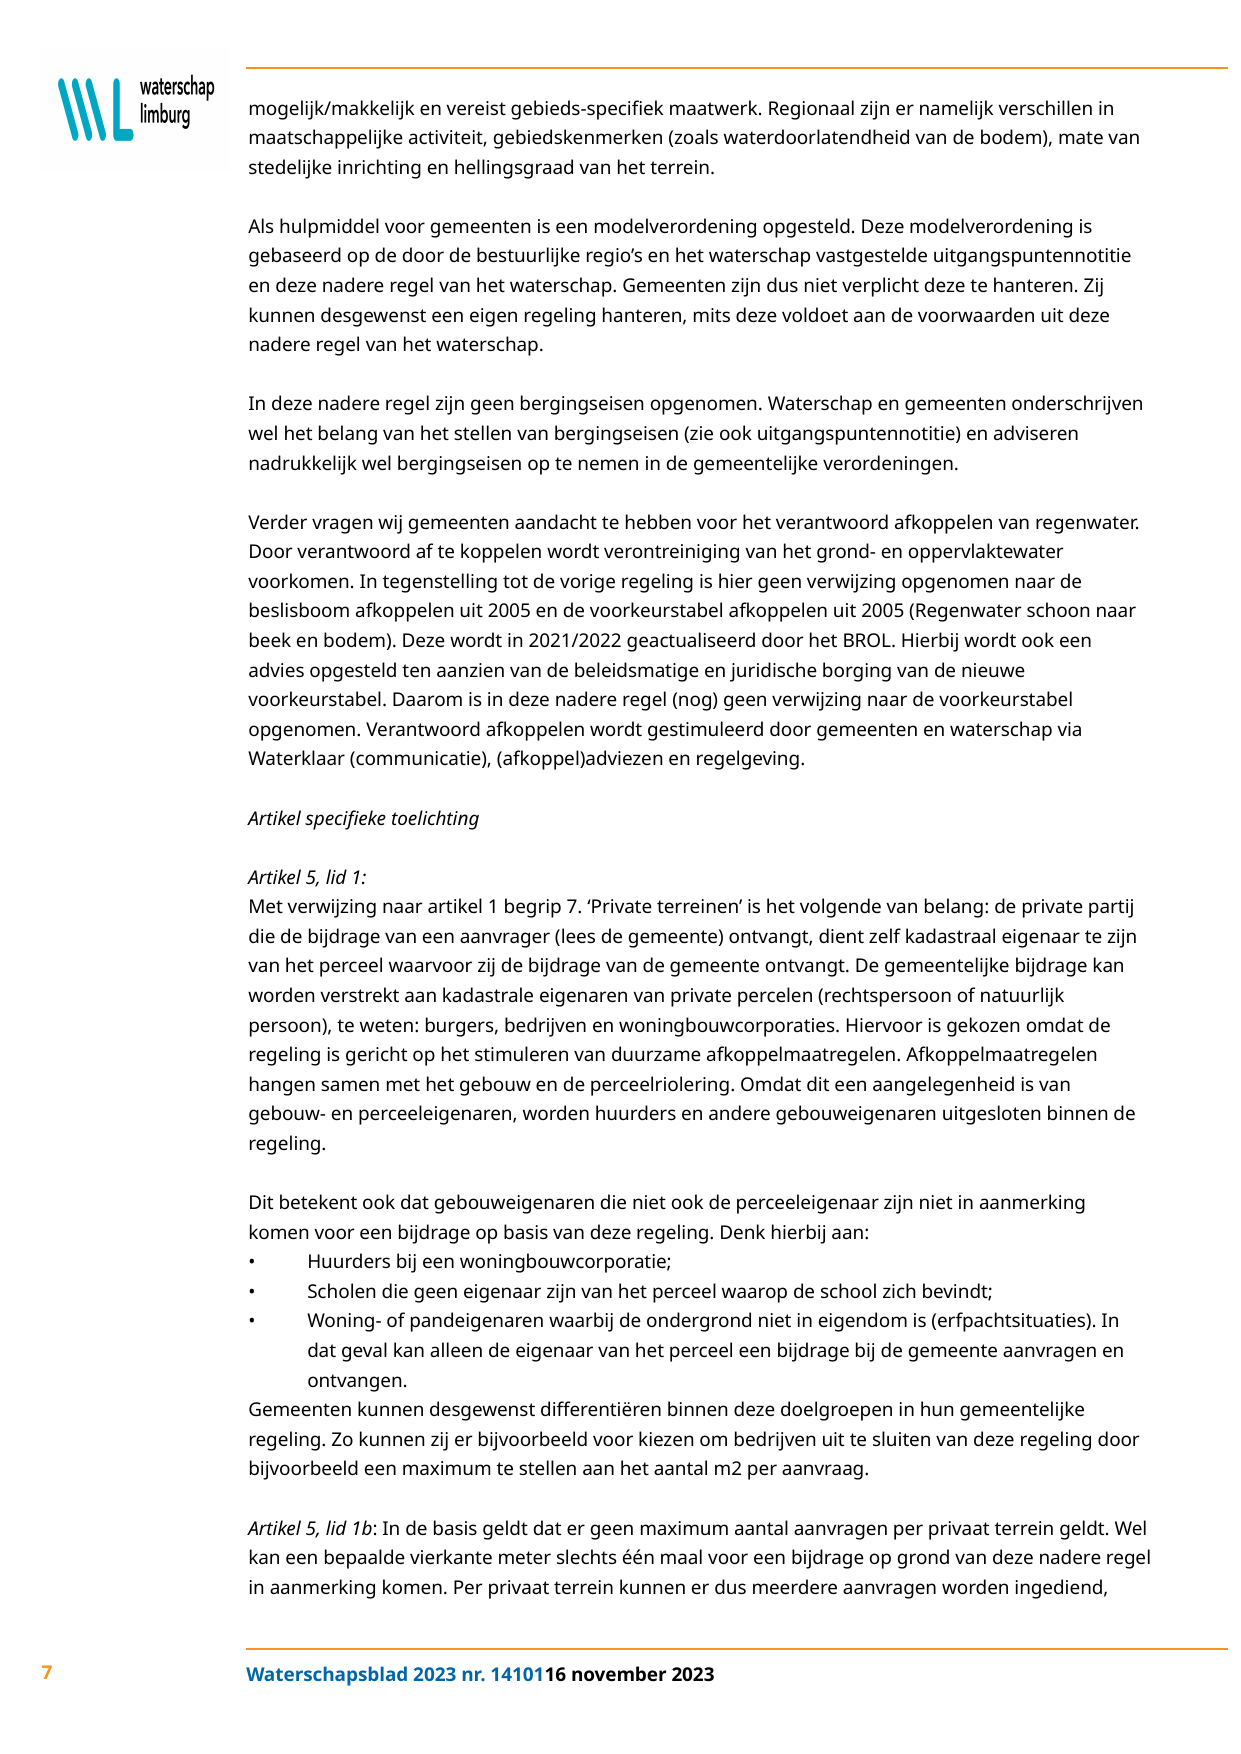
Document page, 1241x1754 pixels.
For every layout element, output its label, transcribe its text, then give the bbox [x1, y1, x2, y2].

text Dit betekent ook dat gebouweigenaren die niet ook de perceeleigenaar zijn niet in aanmerking komen voor een bijdrage op basis van deze regeling. Denk hierbij aan: [248, 1189, 1152, 1245]
text In deze nadere regel zijn geen bergingseisen opgenomen. Waterschap en gemeenten onderschrijven wel het belang van het stellen van bergingseisen (zie ook uitgangspuntennotitie) en adviseren nadrukkelijk wel bergingseisen op te nemen in de gemeentelijke verordeningen. [248, 391, 1152, 476]
picture [41, 47, 231, 172]
text Artikel specifieke toelichting [248, 805, 1152, 831]
text Met verwijzing naar artikel 1 begrip 7. ‘Private terreinen’ is het volgende van belang: de private partij die de bijdrage van een aanvrager (lees de gemeente) ontvangt, dient zelf kadastraal eigenaar te zijn van het perceel waarvoor zij de bijdrage van de gemeente ontvangt. De gemeentelijke bijdrage kan worden verstrekt aan kadastrale eigenaren van private percelen (rechtspersoon of natuurlijk persoon), te weten: burgers, bedrijven en woningbouwcorporaties. Hiervoor is gekozen omdat de regeling is gericht op het stimuleren van duurzame afkoppelmaatregelen. Afkoppelmaatregelen hangen samen met het gebouw en de perceelriolering. Omdat dit een aangelegenheid is van gebouw- en perceeleigenaren, worden huurders en andere gebouweigenaren uitgesloten binnen de regeling. [248, 893, 1152, 1156]
text Artikel 5, lid 1: [248, 864, 1152, 890]
list Huurders bij een woningbouwcorporatie; [248, 1248, 1152, 1274]
list Woning- of pandeigenaren waarbij de ondergrond niet in eigendom is (erfpachtsituaties). In dat geval kan alleen de eigenaar van het perceel een bijdrage bij de gemeente aanvragen en ontvangen. [248, 1308, 1152, 1393]
list Scholen die geen eigenaar zijn van het perceel waarop de school zich bevindt; [248, 1278, 1152, 1304]
text Artikel 5, lid 1b: In de basis geldt dat er geen maximum aantal aanvragen per privaat terrein geldt. Wel kan een bepaalde vierkante meter slechts één maal voor een bijdrage op grond van deze nadere regel in aanmerking komen. Per privaat terrein kunnen er dus meerdere aanvragen worden ingediend, [248, 1515, 1152, 1600]
text Gemeenten kunnen desgewenst differentiëren binnen deze doelgroepen in hun gemeentelijke regeling. Zo kunnen zij er bijvoorbeeld voor kiezen om bedrijven uit te sluiten van deze regeling door bijvoorbeeld een maximum te stellen aan het aantal m2 per aanvraag. [248, 1396, 1152, 1481]
text mogelijk/makkelijk en vereist gebieds-specifiek maatwerk. Regionaal zijn er namelijk verschillen in maatschappelijke activiteit, gebiedskenmerken (zoals waterdoorlatendheid van de bodem), mate van stedelijke inrichting en hellingsgraad van het terrein. [248, 95, 1152, 180]
text Als hulpmiddel voor gemeenten is een modelverordening opgesteld. Deze modelverordening is gebaseerd op de door de bestuurlijke regio’s en het waterschap vastgestelde uitgangspuntennotitie en deze nadere regel van het waterschap. Gemeenten zijn dus niet verplicht deze te hanteren. Zij kunnen desgewenst een eigen regeling hanteren, mits deze voldoet aan de voorwaarden uit deze nadere regel van het waterschap. [248, 213, 1152, 357]
text Verder vragen wij gemeenten aandacht te hebben voor het verantwoord afkoppelen van regenwater. Door verantwoord af te koppelen wordt verontreiniging van het grond- en oppervlaktewater voorkomen. In tegenstelling tot de vorige regeling is hier geen verwijzing opgenomen naar de beslisboom afkoppelen uit 2005 en de voorkeurstabel afkoppelen uit 2005 (Regenwater schoon naar beek en bodem). Deze wordt in 2021/2022 geactualiseerd door het BROL. Hierbij wordt ook een advies opgesteld ten aanzien van de beleidsmatige en juridische borging van de nieuwe voorkeurstabel. Daarom is in deze nadere regel (nog) geen verwijzing naar de voorkeurstabel opgenomen. Verantwoord afkoppelen wordt gestimuleerd door gemeenten en waterschap via Waterklaar (communicatie), (afkoppel)adviezen en regelgeving. [248, 509, 1152, 771]
